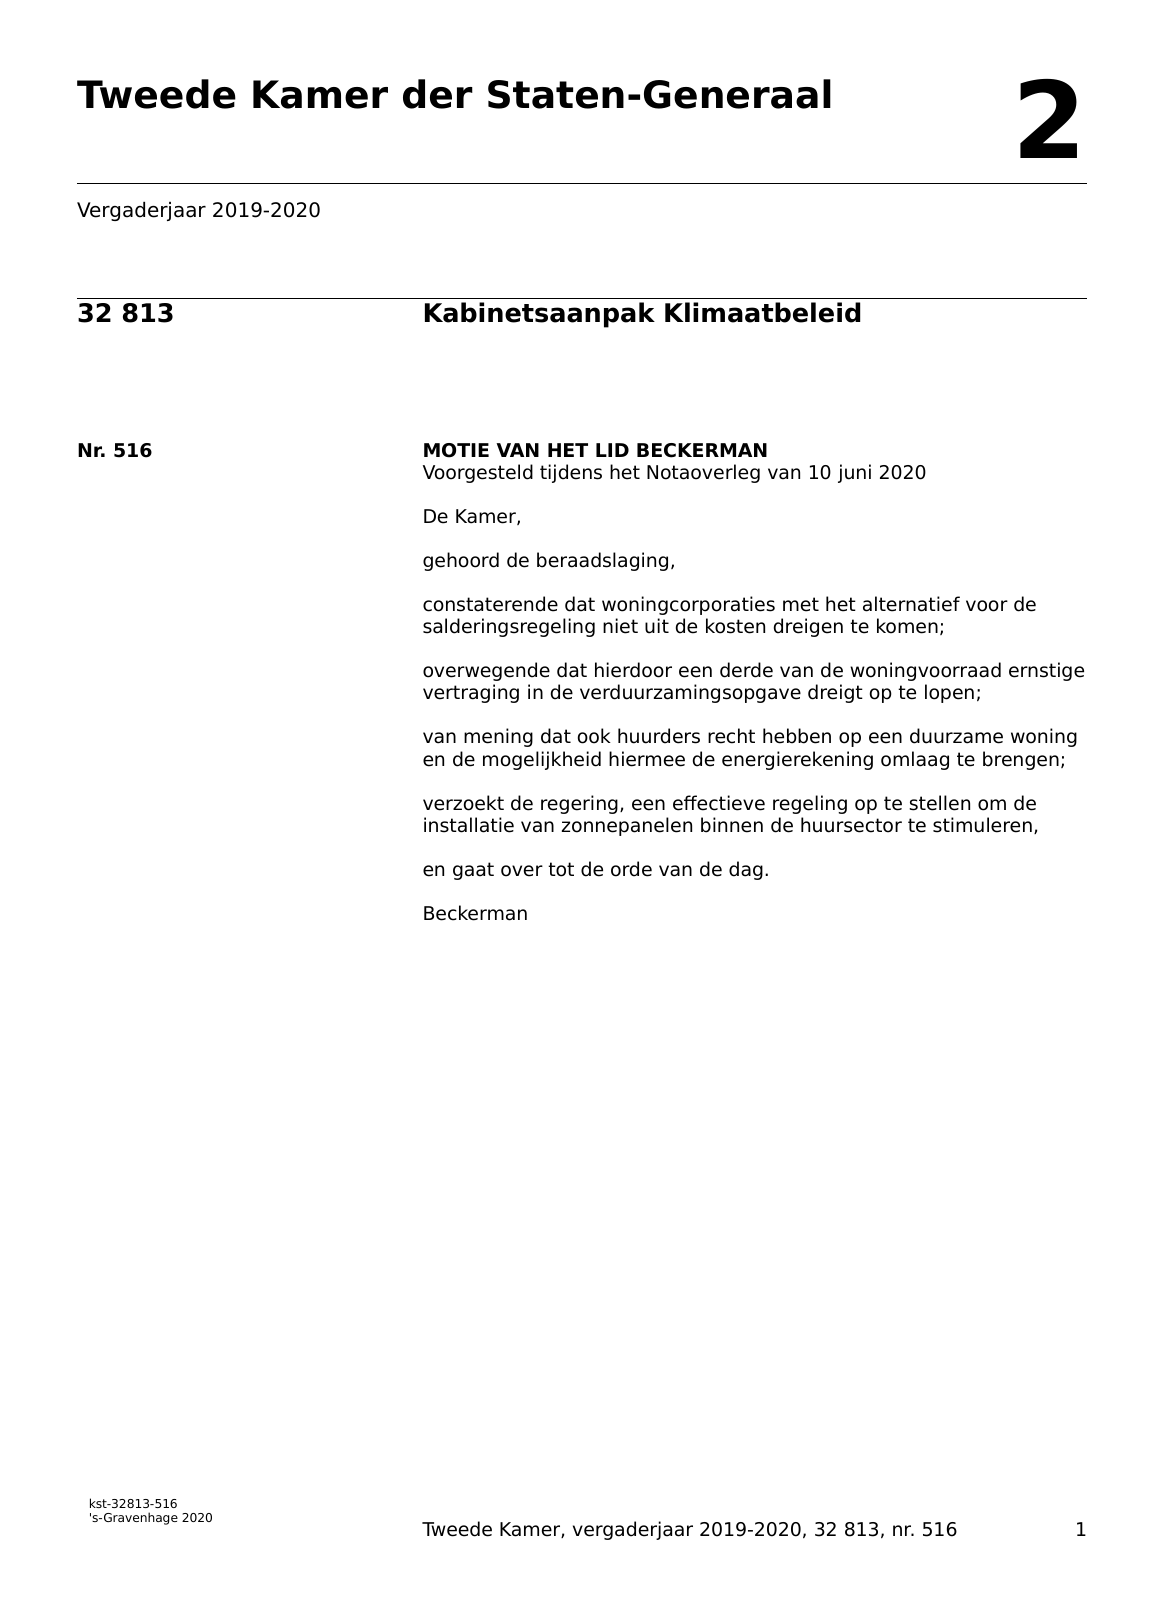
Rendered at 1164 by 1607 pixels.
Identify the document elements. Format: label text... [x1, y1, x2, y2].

text constaterende dat woningcorporaties met het alternatief voor de salderingsregeling niet uit de kosten dreigen te komen; [422, 594, 1087, 638]
text en gaat over tot de orde van de dag. [422, 859, 1087, 881]
text gehoord de beraadslaging, [422, 550, 1087, 572]
subtitle Nr. 516 MOTIE VAN HET LID BECKERMAN [77, 440, 1087, 462]
text verzoekt de regering, een effectieve regeling op te stellen om de installatie van zonnepanelen binnen de huursector te stimuleren, [422, 793, 1087, 837]
text 's-Gravenhage 2020 [88, 1511, 323, 1525]
table_header 2 [886, 59, 1087, 183]
table_header Tweede Kamer der Staten-Generaal [77, 59, 886, 183]
text Voorgesteld tijdens het Notaoverleg van 10 juni 2020 [422, 462, 1087, 484]
text kst-32813-516 [88, 1497, 323, 1511]
subtitle 32 813 Kabinetsaanpak Klimaatbeleid [77, 299, 1087, 329]
table_cell Vergaderjaar 2019-2020 [77, 184, 1087, 298]
text De Kamer, [422, 506, 1087, 528]
text Beckerman [422, 903, 1087, 925]
text overwegende dat hierdoor een derde van de woningvoorraad ernstige vertraging in de verduurzamingsopgave dreigt op te lopen; [422, 660, 1087, 704]
text van mening dat ook huurders recht hebben op een duurzame woning en de mogelijkheid hiermee de energierekening omlaag te brengen; [422, 726, 1087, 770]
